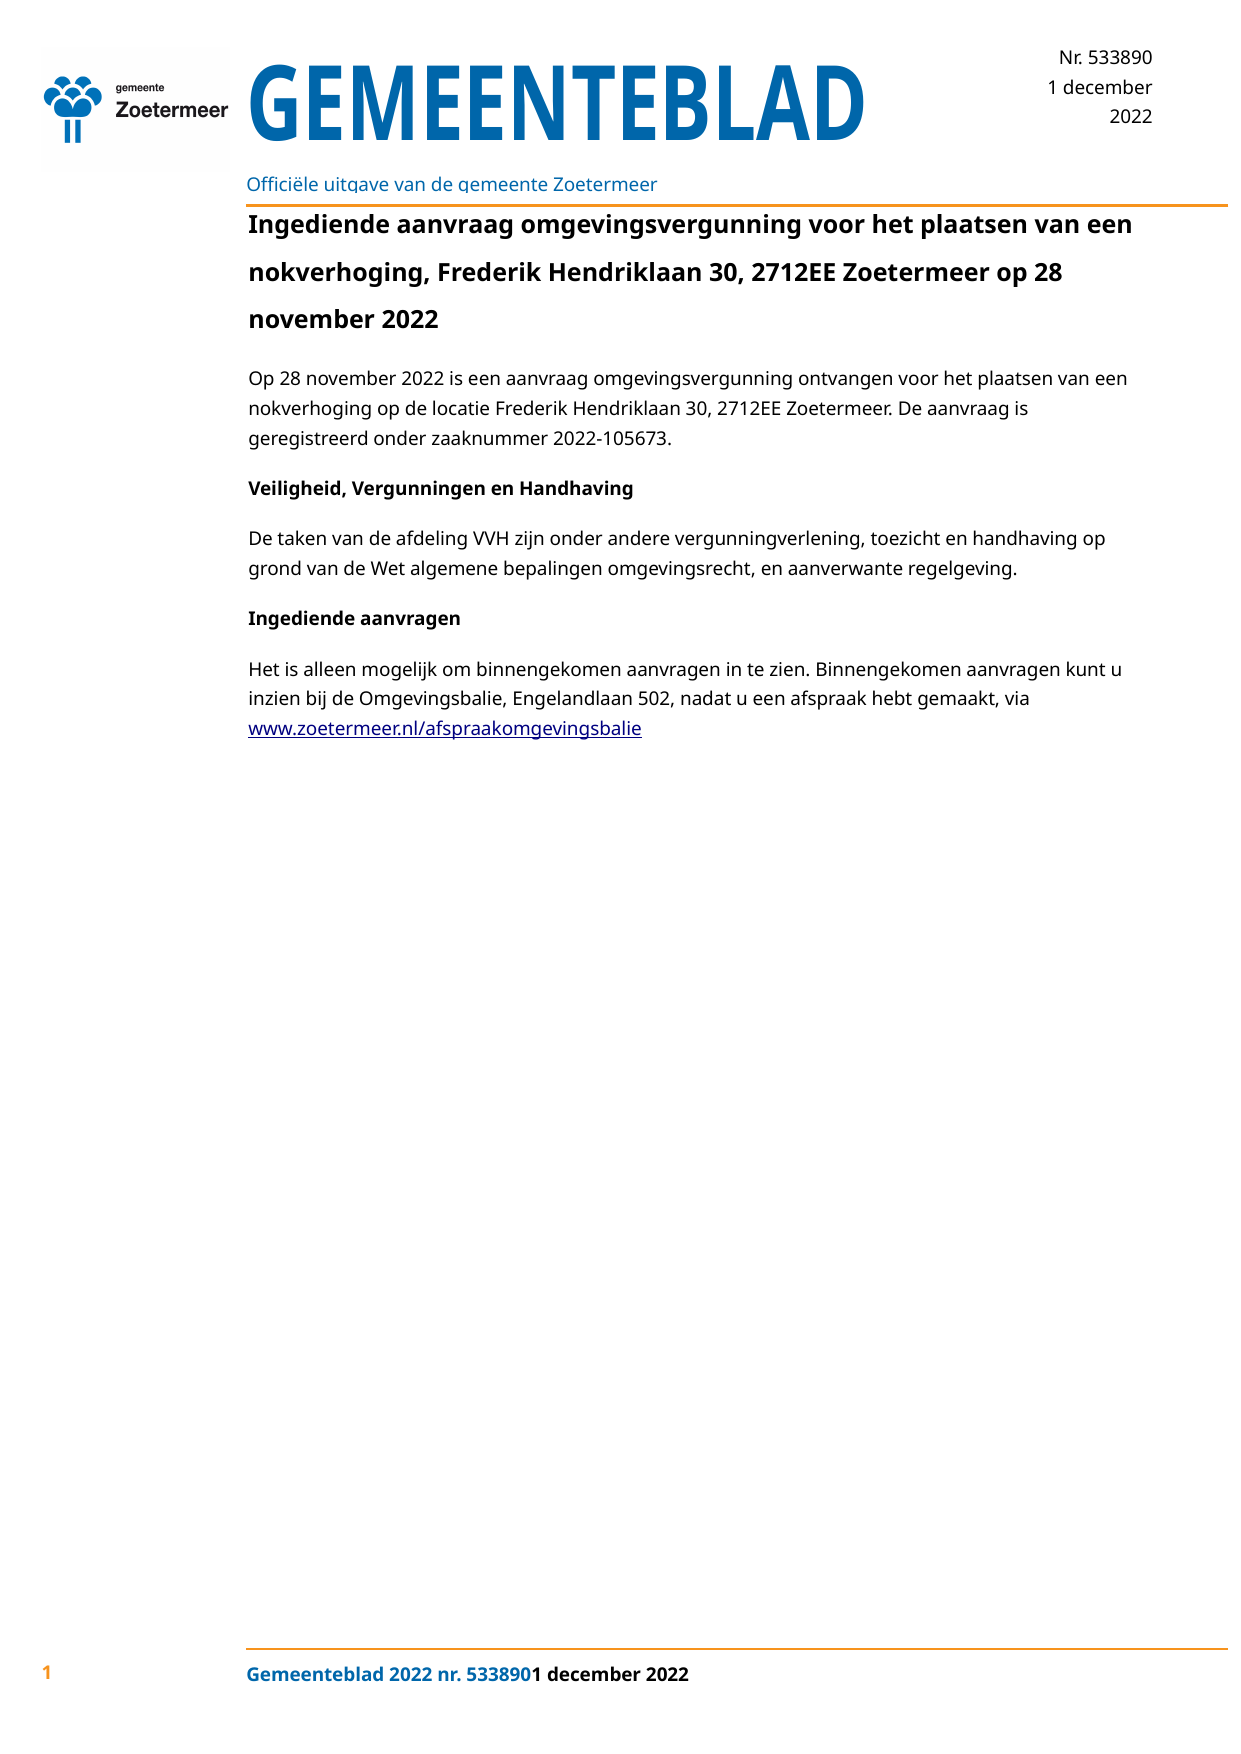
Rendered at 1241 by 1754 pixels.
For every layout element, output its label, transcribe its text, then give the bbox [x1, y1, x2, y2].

text Het is alleen mogelijk om binnengekomen aanvragen in te zien. Binnengekomen aanvragen kunt u inzien bij de Omgevingsbalie, Engelandlaan 502, nadat u een afspraak hebt gemaakt, via www.zoetermeer.nl/afspraakomgevingsbalie [248, 656, 1152, 741]
text Ingediende aanvraag omgevingsvergunning voor het plaatsen van een nokverhoging, Frederik Hendriklaan 30, 2712EE Zoetermeer op 28 november 2022 [248, 207, 1152, 336]
text Op 28 november 2022 is een aanvraag omgevingsvergunning ontvangen voor het plaatsen van een nokverhoging op de locatie Frederik Hendriklaan 30, 2712EE Zoetermeer. De aanvraag is geregistreerd onder zaaknummer 2022-105673. [248, 366, 1152, 450]
text De taken van de afdeling VVH zijn onder andere vergunningverlening, toezicht en handhaving op grond van de Wet algemene bepalingen omgevingsrecht, en aanverwante regelgeving. [248, 526, 1152, 581]
text Ingediende aanvragen [248, 606, 1152, 631]
picture [41, 47, 231, 172]
text Veiligheid, Vergunningen en Handhaving [248, 475, 1152, 501]
